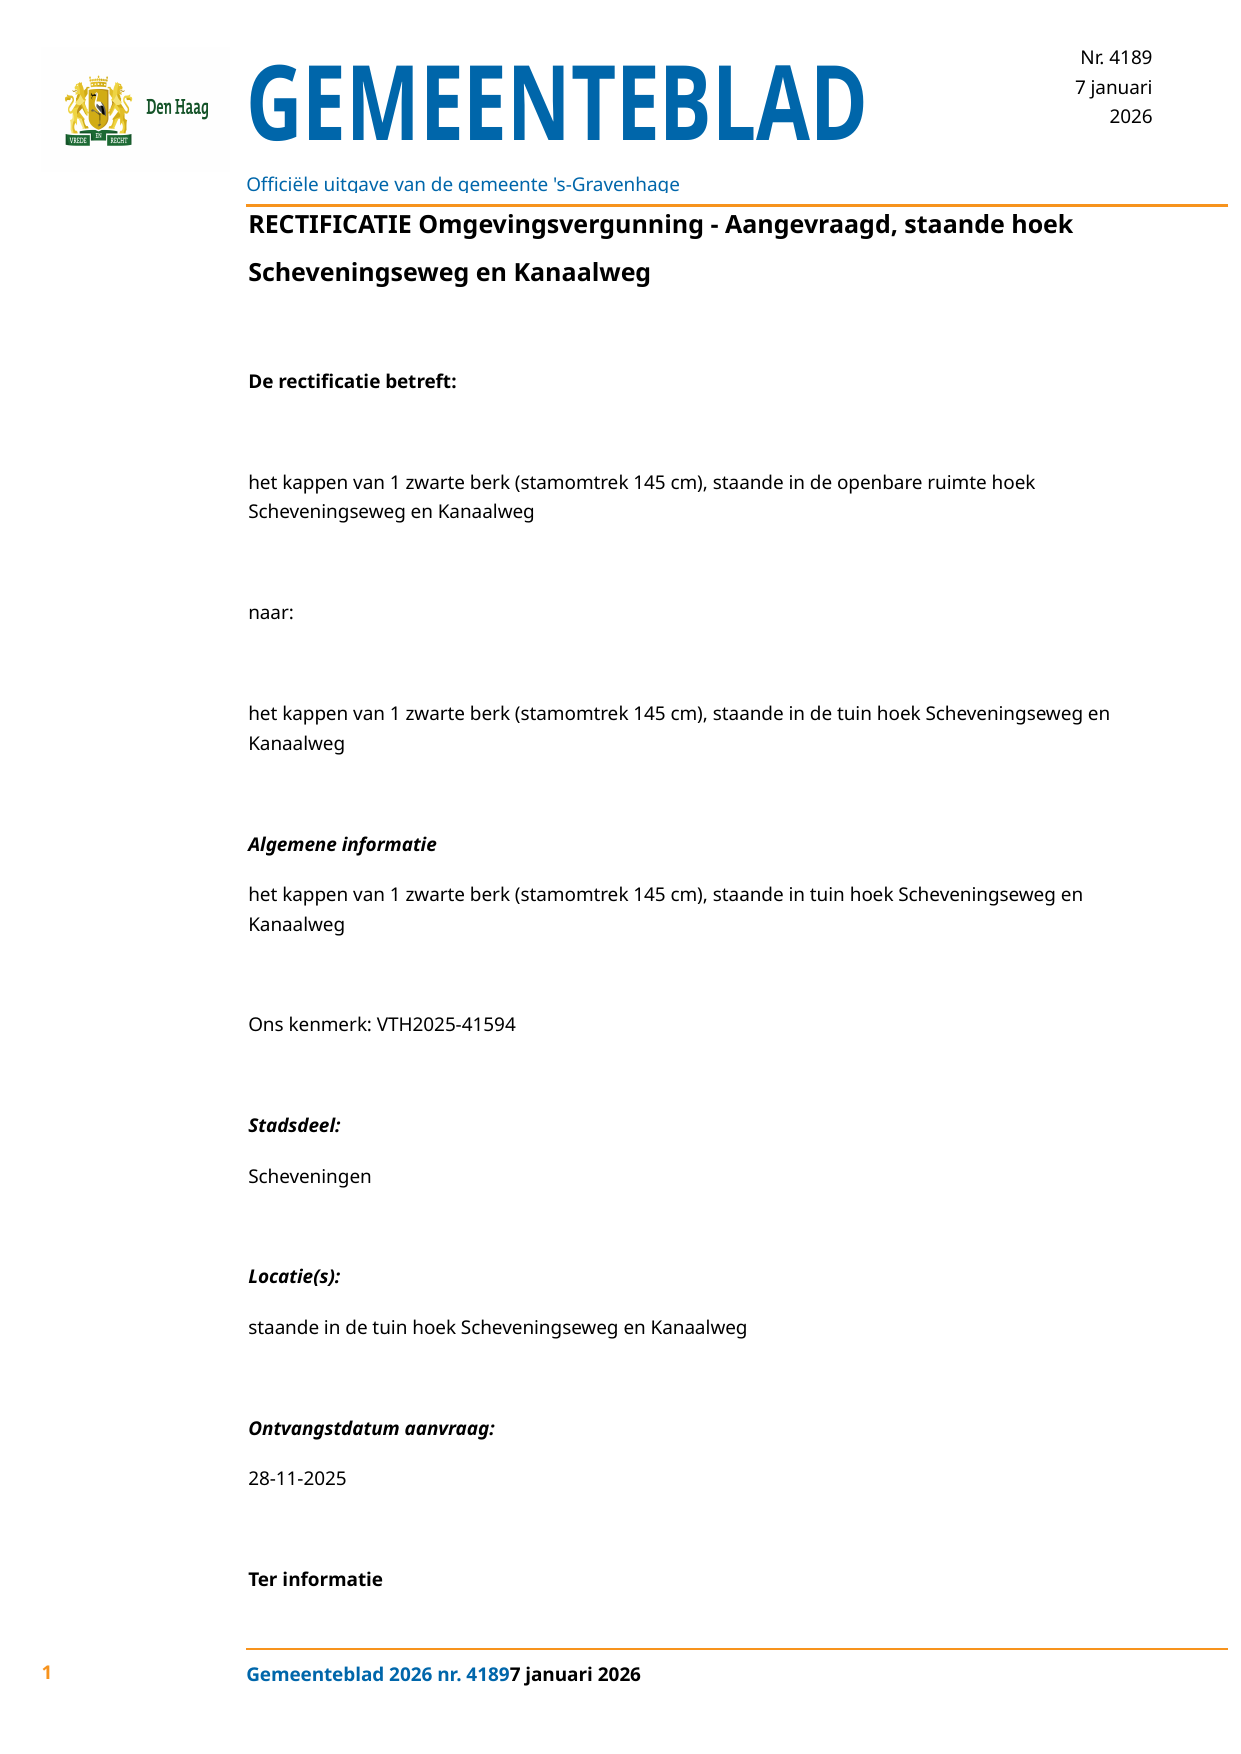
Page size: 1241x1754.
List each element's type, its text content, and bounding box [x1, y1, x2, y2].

text het kappen van 1 zwarte berk (stamomtrek 145 cm), staande in de openbare ruimte hoek Scheveningseweg en Kanaalweg [248, 469, 1152, 524]
picture [41, 47, 231, 172]
text De rectificatie betreft: [248, 368, 1152, 394]
text het kappen van 1 zwarte berk (stamomtrek 145 cm), staande in de tuin hoek Scheveningseweg en Kanaalweg [248, 700, 1152, 756]
text RECTIFICATIE Omgevingsvergunning - Aangevraagd, staande hoek Scheveningseweg en Kanaalweg [248, 207, 1152, 288]
text Ter informatie [248, 1566, 1152, 1592]
text naar: [248, 599, 1152, 625]
text Locatie(s): [248, 1264, 1152, 1289]
text Stadsdeel: [248, 1112, 1152, 1138]
text staande in de tuin hoek Scheveningseweg en Kanaalweg [248, 1314, 1152, 1340]
text Ons kenmerk: VTH2025-41594 [248, 1012, 1152, 1037]
text Scheveningen [248, 1163, 1152, 1189]
text Ontvangstdatum aanvraag: [248, 1415, 1152, 1441]
text het kappen van 1 zwarte berk (stamomtrek 145 cm), staande in tuin hoek Scheveningseweg en Kanaalweg [248, 881, 1152, 937]
text Algemene informatie [248, 831, 1152, 857]
text 28-11-2025 [248, 1465, 1152, 1491]
